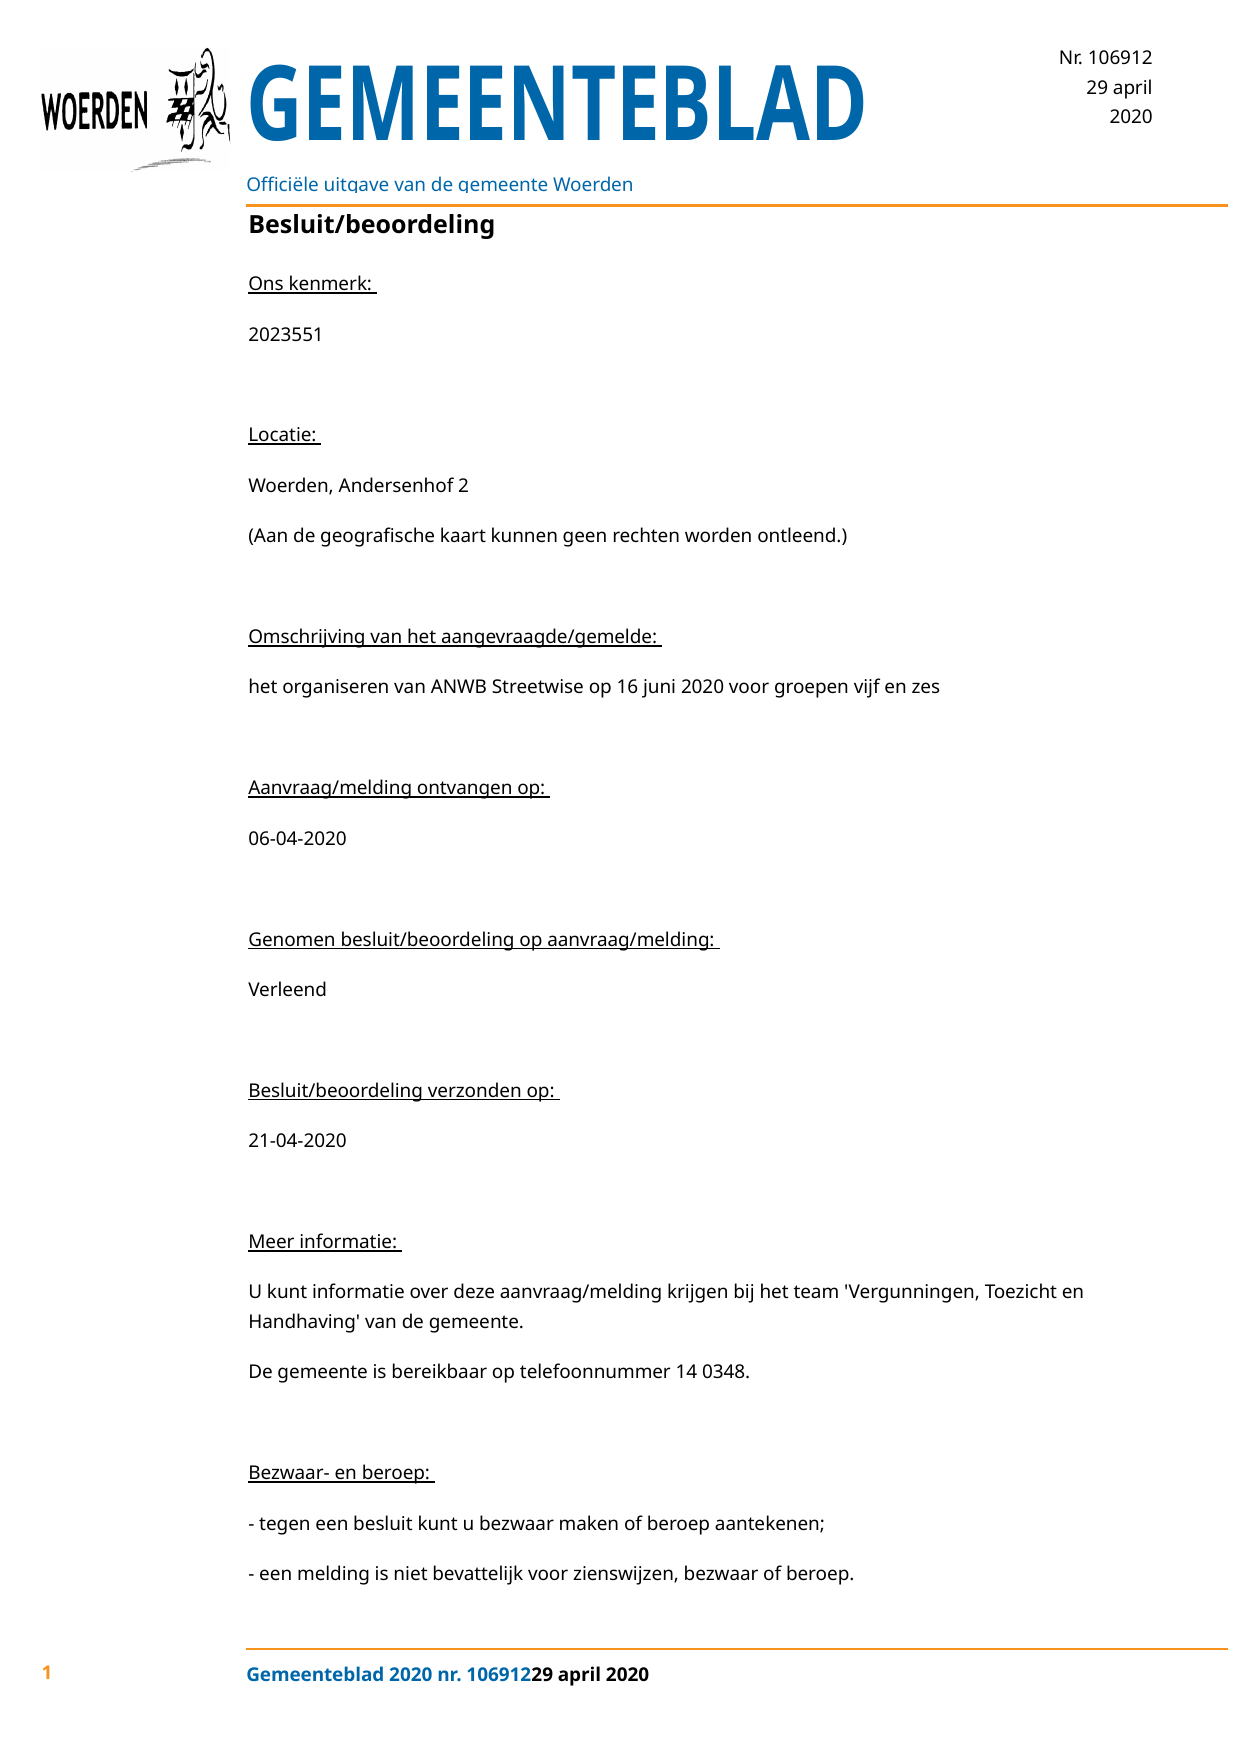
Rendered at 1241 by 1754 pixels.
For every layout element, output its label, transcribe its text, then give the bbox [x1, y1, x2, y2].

picture [41, 47, 231, 172]
text 06-04-2020 [248, 825, 1152, 851]
text het organiseren van ANWB Streetwise op 16 juni 2020 voor groepen vijf en zes [248, 674, 1152, 699]
text (Aan de geografische kaart kunnen geen rechten worden ontleend.) [248, 522, 1152, 548]
text Bezwaar- en beroep: [248, 1459, 1152, 1485]
text 2023551 [248, 321, 1152, 346]
text Meer informatie: [248, 1228, 1152, 1254]
text Besluit/beoordeling [248, 207, 1152, 241]
text Omschrijving van het aangevraagde/gemelde: [248, 623, 1152, 649]
text - tegen een besluit kunt u bezwaar maken of beroep aantekenen; [248, 1510, 1152, 1536]
text U kunt informatie over deze aanvraag/melding krijgen bij het team 'Vergunningen, Toezicht en Handhaving' van de gemeente. [248, 1279, 1152, 1334]
text Genomen besluit/beoordeling op aanvraag/melding: [248, 926, 1152, 951]
text - een melding is niet bevattelijk voor zienswijzen, bezwaar of beroep. [248, 1560, 1152, 1586]
text Aanvraag/melding ontvangen op: [248, 774, 1152, 800]
text Locatie: [248, 422, 1152, 447]
text Ons kenmerk: [248, 270, 1152, 296]
text Verleend [248, 976, 1152, 1002]
text 21-04-2020 [248, 1127, 1152, 1153]
text Woerden, Andersenhof 2 [248, 472, 1152, 498]
text De gemeente is bereikbaar op telefoonnummer 14 0348. [248, 1359, 1152, 1384]
text Besluit/beoordeling verzonden op: [248, 1077, 1152, 1103]
